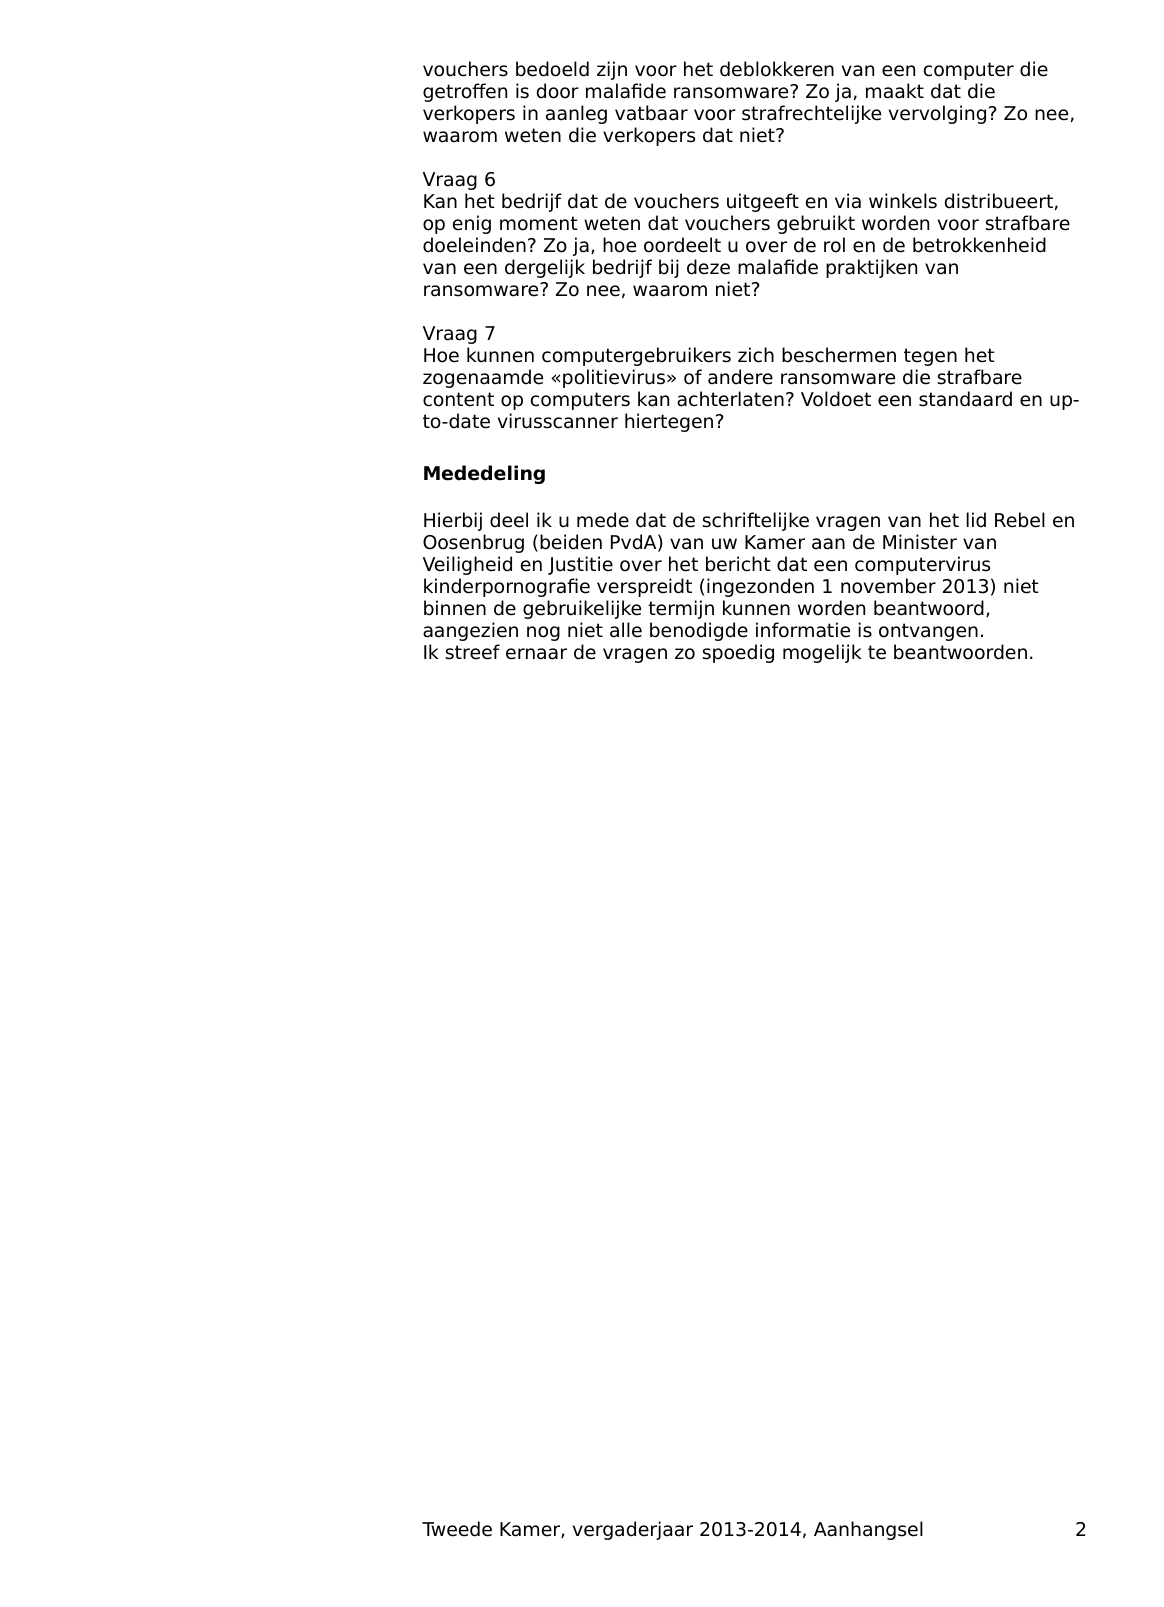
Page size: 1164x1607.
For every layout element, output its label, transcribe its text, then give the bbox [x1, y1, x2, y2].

text Hoe kunnen computergebruikers zich beschermen tegen het zogenaamde «politievirus» of andere ransomware die strafbare content op computers kan achterlaten? Voldoet een standaard en up-to-date virusscanner hiertegen? [422, 345, 1087, 433]
text Vraag 6 [422, 169, 1087, 191]
subtitle Mededeling [422, 463, 1087, 485]
text Ik streef ernaar de vragen zo spoedig mogelijk te beantwoorden. [422, 642, 1087, 664]
text Hierbij deel ik u mede dat de schriftelijke vragen van het lid Rebel en Oosenbrug (beiden PvdA) van uw Kamer aan de Minister van Veiligheid en Justitie over het bericht dat een computervirus kinderpornografie verspreidt (ingezonden 1 november 2013) niet binnen de gebruikelijke termijn kunnen worden beantwoord, aangezien nog niet alle benodigde informatie is ontvangen. [422, 510, 1087, 642]
text Kan het bedrijf dat de vouchers uitgeeft en via winkels distribueert, op enig moment weten dat vouchers gebruikt worden voor strafbare doeleinden? Zo ja, hoe oordeelt u over de rol en de betrokkenheid van een dergelijk bedrijf bij deze malafide praktijken van ransomware? Zo nee, waarom niet? [422, 191, 1087, 301]
text vouchers bedoeld zijn voor het deblokkeren van een computer die getroffen is door malafide ransomware? Zo ja, maakt dat die verkopers in aanleg vatbaar voor strafrechtelijke vervolging? Zo nee, waarom weten die verkopers dat niet? [422, 59, 1087, 147]
text Vraag 7 [422, 323, 1087, 345]
